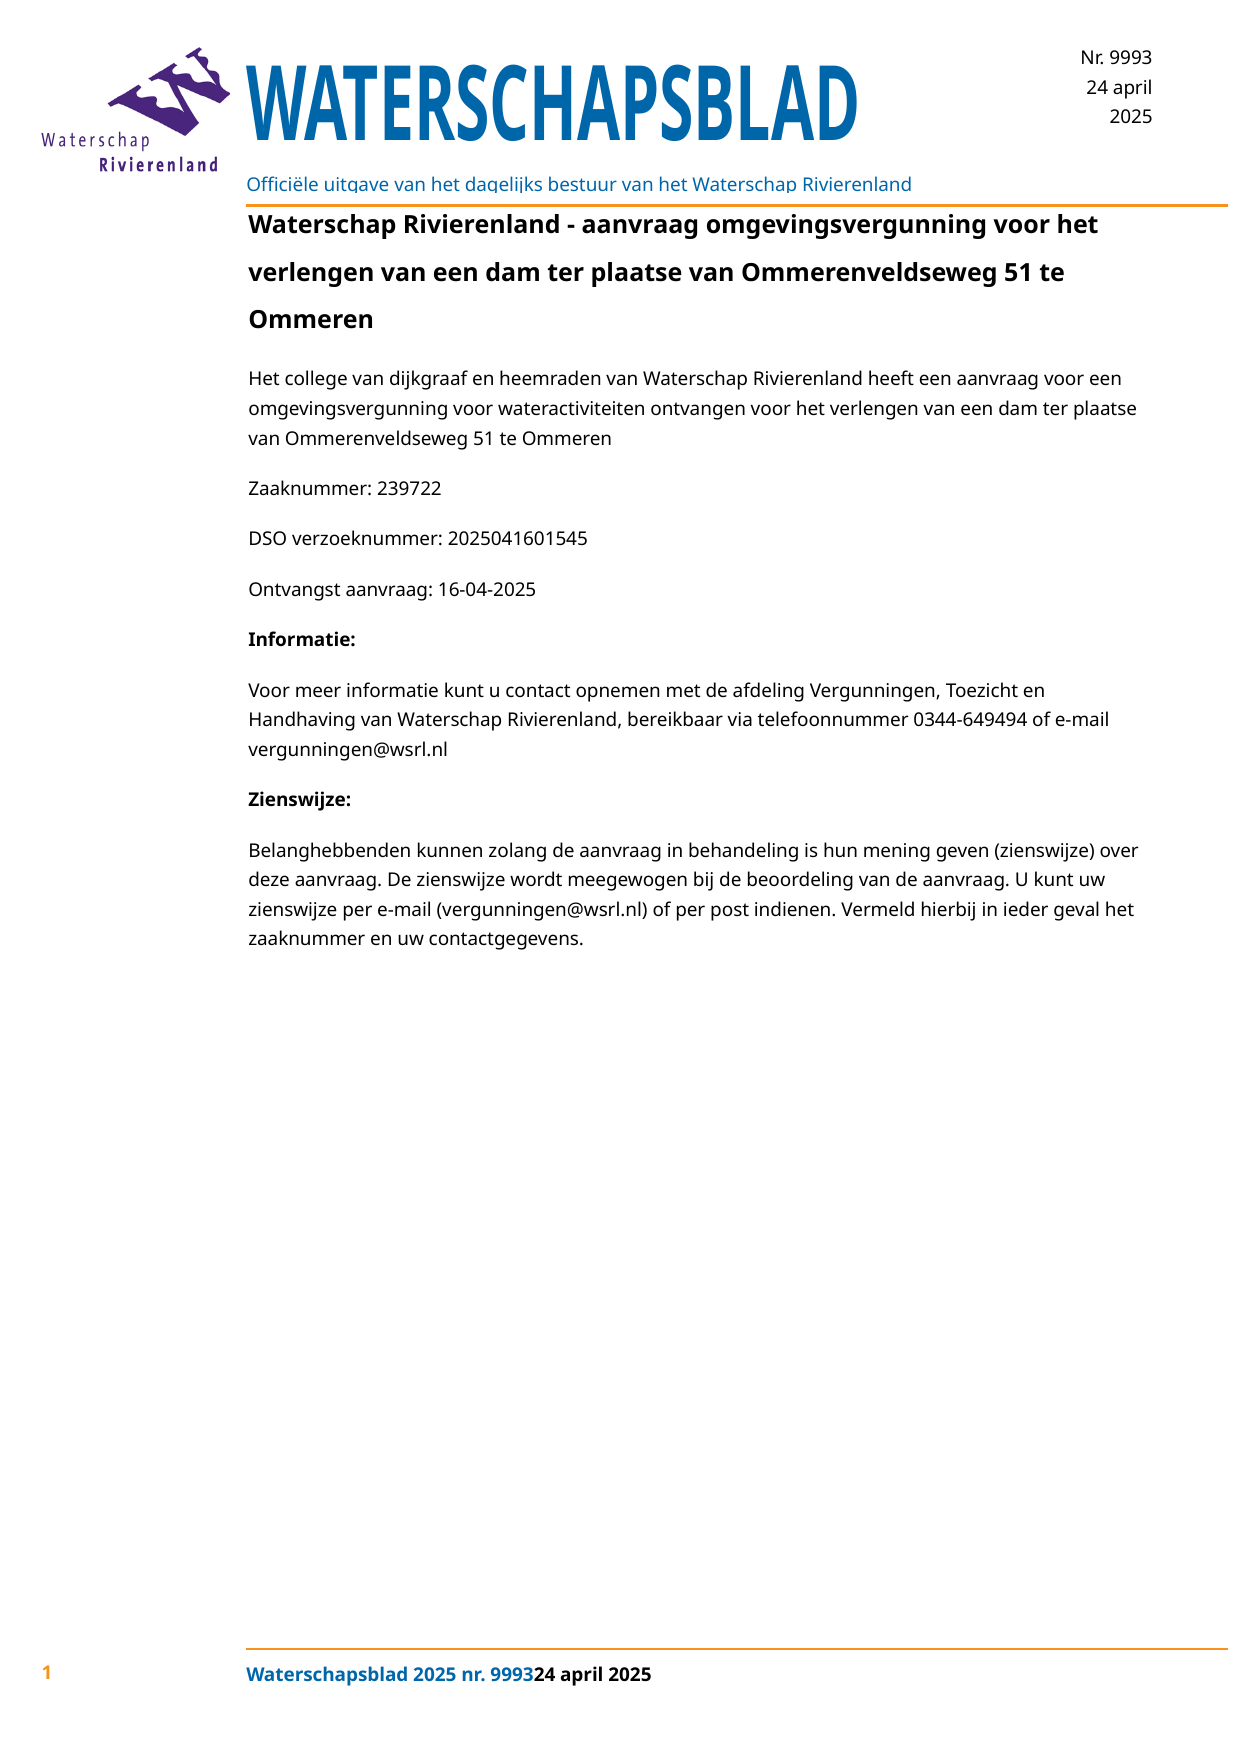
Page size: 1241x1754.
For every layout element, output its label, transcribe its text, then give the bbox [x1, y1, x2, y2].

text Informatie: [248, 626, 1152, 652]
text DSO verzoeknummer: 2025041601545 [248, 526, 1152, 551]
text Zienswijze: [248, 786, 1152, 812]
text Zaaknummer: 239722 [248, 475, 1152, 501]
text Het college van dijkgraaf en heemraden van Waterschap Rivierenland heeft een aanvraag voor een omgevingsvergunning voor wateractiviteiten ontvangen voor het verlengen van een dam ter plaatse van Ommerenveldseweg 51 te Ommeren [248, 366, 1152, 450]
text Voor meer informatie kunt u contact opnemen met de afdeling Vergunningen, Toezicht en Handhaving van Waterschap Rivierenland, bereikbaar via telefoonnummer 0344-649494 of e-mail vergunningen@wsrl.nl [248, 677, 1152, 762]
text Belanghebbenden kunnen zolang de aanvraag in behandeling is hun mening geven (zienswijze) over deze aanvraag. De zienswijze wordt meegewogen bij de beoordeling van de aanvraag. U kunt uw zienswijze per e-mail (vergunningen@wsrl.nl) of per post indienen. Vermeld hierbij in ieder geval het zaaknummer en uw contactgegevens. [248, 837, 1152, 951]
picture [41, 47, 231, 172]
text Ontvangst aanvraag: 16-04-2025 [248, 576, 1152, 602]
text Waterschap Rivierenland - aanvraag omgevingsvergunning voor het verlengen van een dam ter plaatse van Ommerenveldseweg 51 te Ommeren [248, 207, 1152, 336]
